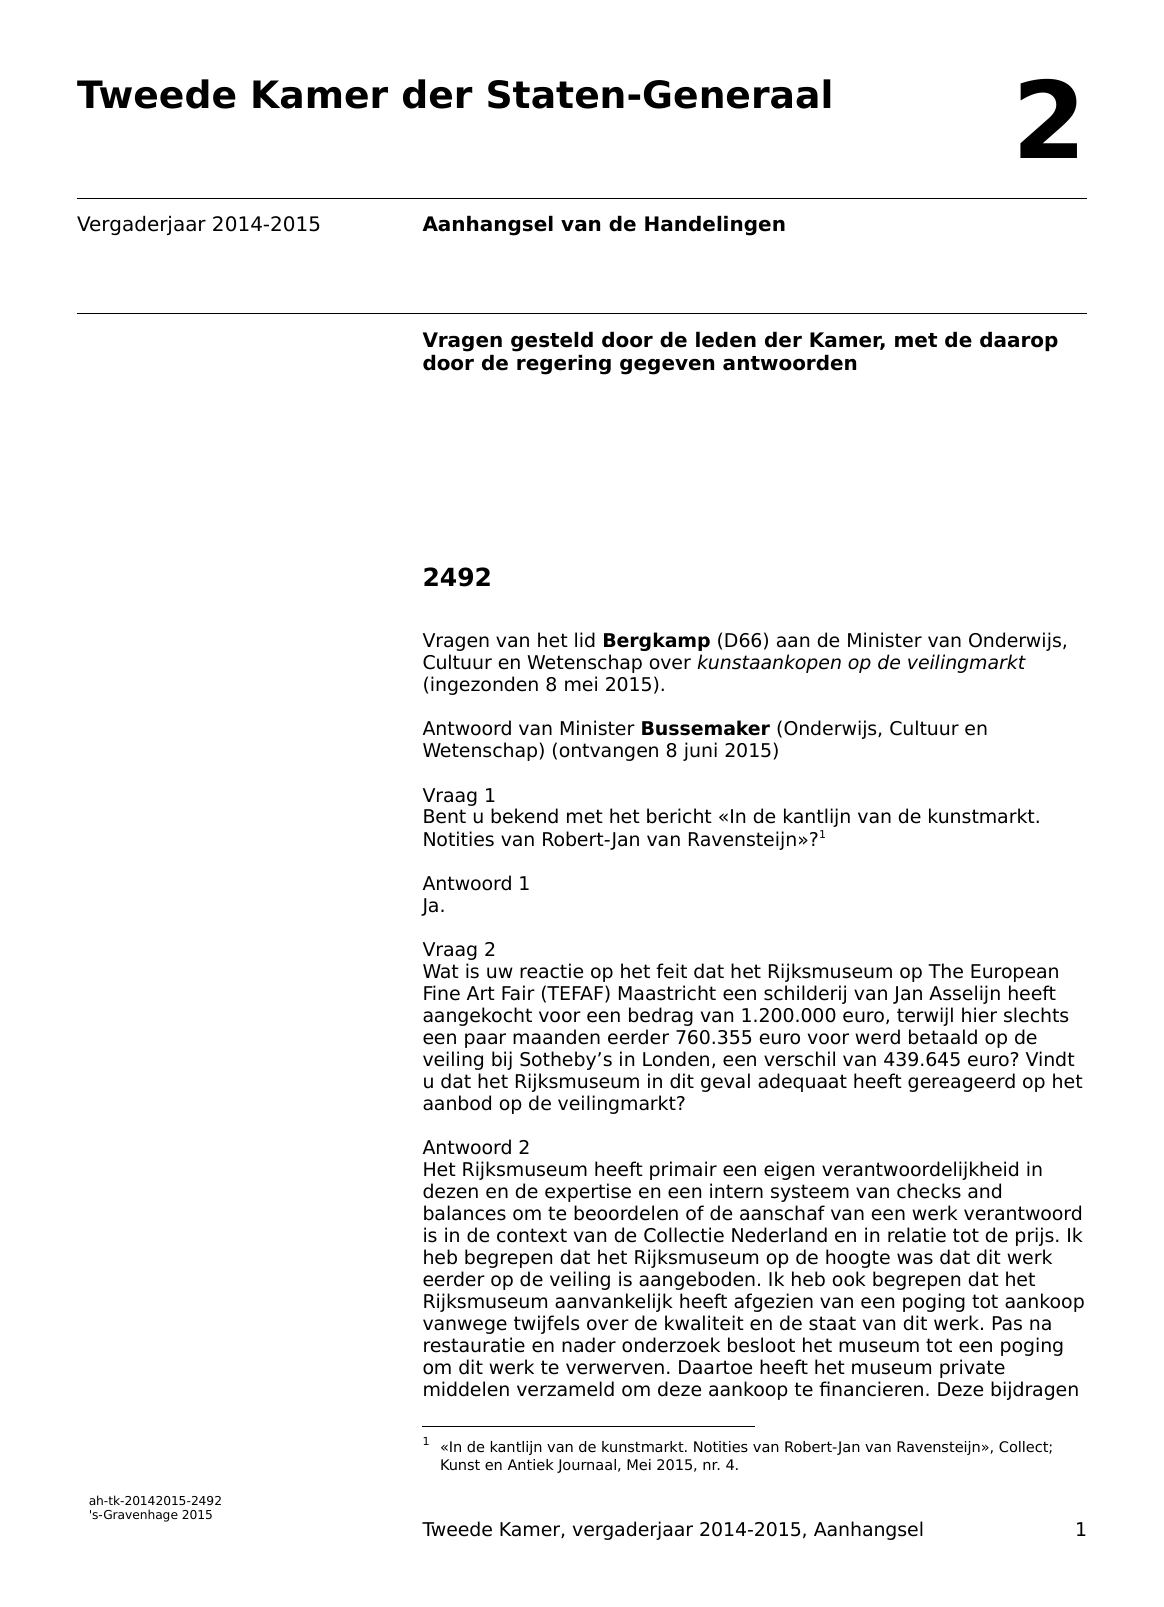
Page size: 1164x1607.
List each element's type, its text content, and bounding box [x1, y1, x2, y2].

table_cell [77, 314, 422, 375]
table_header 2 [886, 59, 1087, 198]
table_cell Aanhangsel van de Handelingen [422, 199, 1087, 313]
text Antwoord van Minister Bussemaker (Onderwijs, Cultuur en Wetenschap) (ontvangen 8 juni 2015) [422, 718, 1087, 762]
text Het Rijksmuseum heeft primair een eigen verantwoordelijkheid in dezen en de expertise en een intern systeem van checks and balances om te beoordelen of de aanschaf van een werk verantwoord is in de context van de Collectie Nederland en in relatie tot de prijs. Ik heb begrepen dat het Rijksmuseum op de hoogte was dat dit werk eerder op de veiling is aangeboden. Ik heb ook begrepen dat het Rijksmuseum aanvankelijk heeft afgezien van een poging tot aankoop vanwege twijfels over de kwaliteit en de staat van dit werk. Pas na restauratie en nader onderzoek besloot het museum tot een poging om dit werk te verwerven. Daartoe heeft het museum private middelen verzameld om deze aankoop te financieren. Deze bijdragen [422, 1159, 1087, 1401]
table_cell Vergaderjaar 2014-2015 [77, 199, 422, 313]
text Wat is uw reactie op het feit dat het Rijksmuseum op The European Fine Art Fair (TEFAF) Maastricht een schilderij van Jan Asselijn heeft aangekocht voor een bedrag van 1.200.000 euro, terwijl hier slechts een paar maanden eerder 760.355 euro voor werd betaald op de veiling bij Sotheby’s in Londen, een verschil van 439.645 euro? Vindt u dat het Rijksmuseum in dit geval adequaat heeft gereageerd op het aanbod op de veilingmarkt? [422, 961, 1087, 1114]
text Bent u bekend met het bericht «In de kantlijn van de kunstmarkt. Notities van Robert-Jan van Ravensteijn»? [422, 806, 1087, 850]
text ah-tk-20142015-2492 [88, 1494, 323, 1508]
table_header Tweede Kamer der Staten-Generaal [77, 59, 886, 198]
text «In de kantlijn van de kunstmarkt. Notities van Robert-Jan van Ravensteijn», Collect; Kunst en Antiek Journaal, Mei 2015, nr. 4. [422, 1435, 1087, 1474]
text Ja. [422, 894, 1087, 917]
text Antwoord 2 [422, 1137, 1087, 1159]
text Vraag 1 [422, 784, 1087, 806]
text Antwoord 1 [422, 873, 1087, 894]
text Vragen van het lid Bergkamp (D66) aan de Minister van Onderwijs, Cultuur en Wetenschap over kunstaankopen op de veilingmarkt (ingezonden 8 mei 2015). [422, 630, 1087, 696]
text 2492 [422, 563, 1087, 592]
text Vraag 2 [422, 939, 1087, 961]
text 's-Gravenhage 2015 [88, 1508, 323, 1522]
table_cell Vragen gesteld door de leden der Kamer, met de daarop door de regering gegeven antwoorden [422, 314, 1087, 375]
